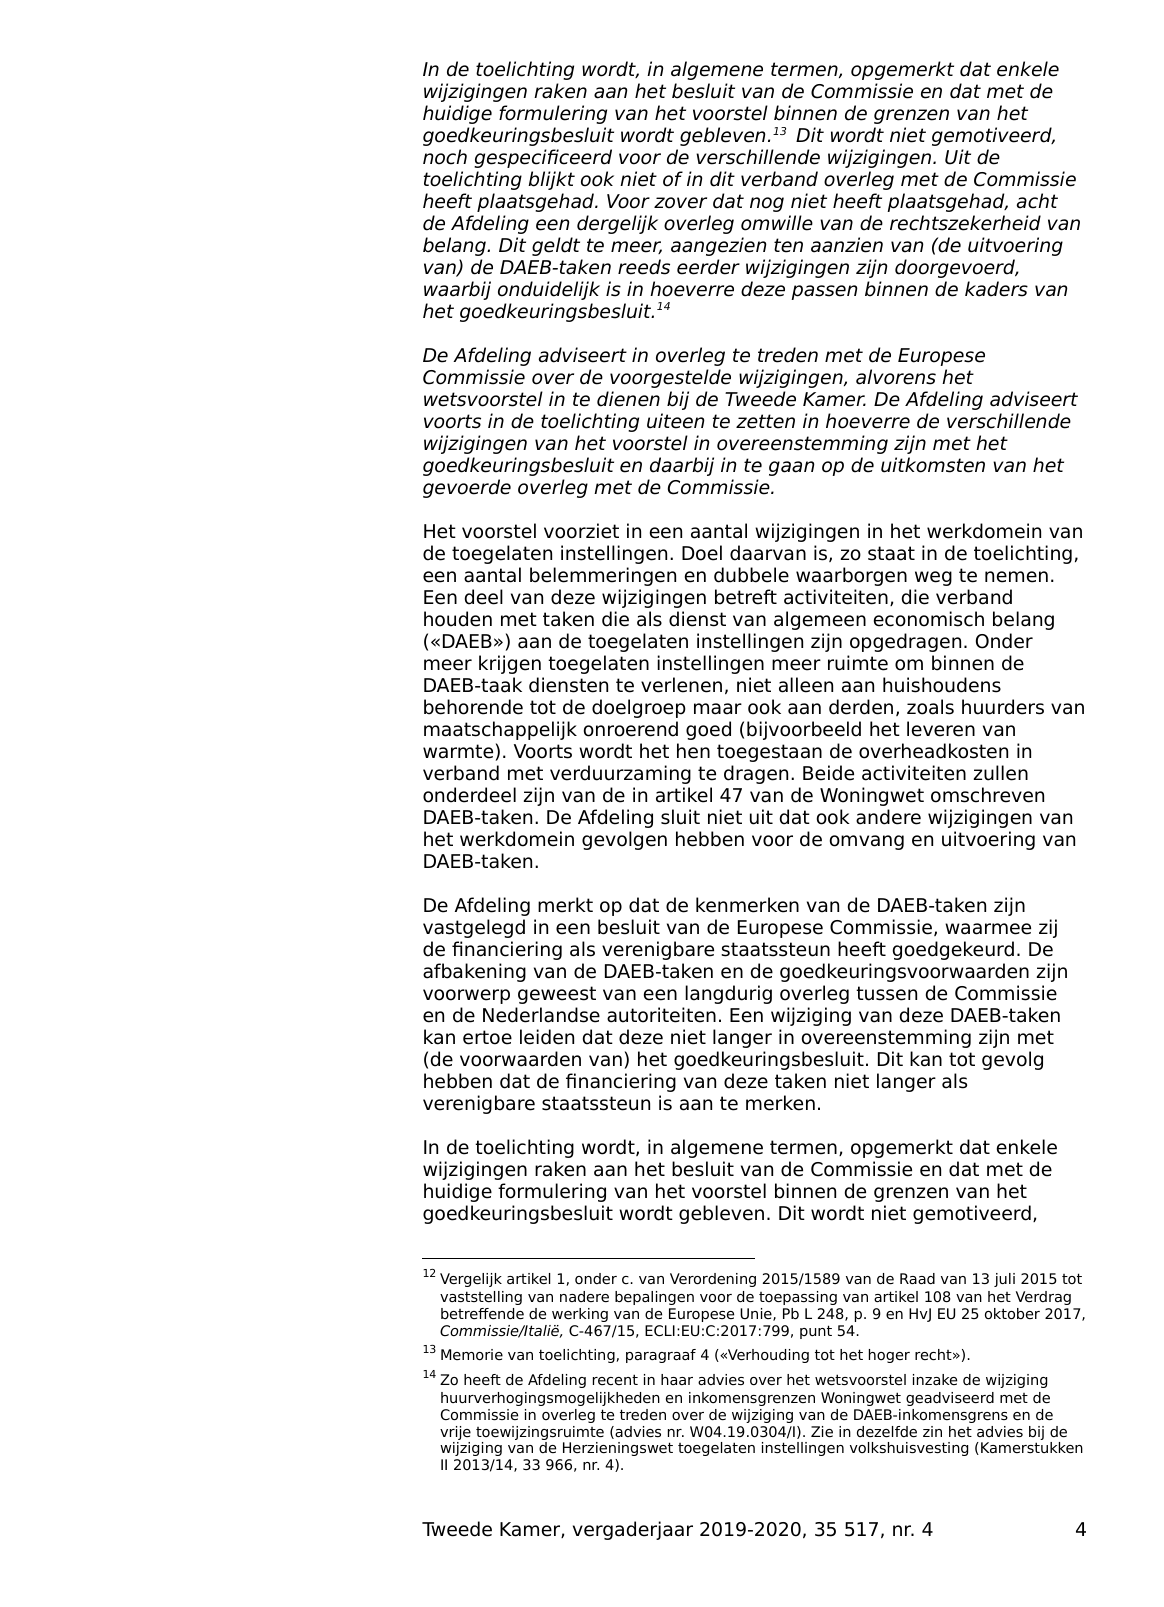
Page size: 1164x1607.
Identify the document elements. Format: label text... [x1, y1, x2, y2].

text Memorie van toelichting, paragraaf 4 («Verhouding tot het hoger recht»). [422, 1343, 1087, 1365]
text De Afdeling merkt op dat de kenmerken van de DAEB-taken zijn vastgelegd in een besluit van de Europese Commissie, waarmee zij de financiering als verenigbare staatssteun heeft goedgekeurd. De afbakening van de DAEB-taken en de goedkeuringsvoorwaarden zijn voorwerp geweest van een langdurig overleg tussen de Commissie en de Nederlandse autoriteiten. Een wijziging van deze DAEB-taken kan ertoe leiden dat deze niet langer in overeenstemming zijn met (de voorwaarden van) het goedkeuringsbesluit. Dit kan tot gevolg hebben dat de financiering van deze taken niet langer als verenigbare staatssteun is aan te merken. [422, 895, 1087, 1115]
text In de toelichting wordt, in algemene termen, opgemerkt dat enkele wijzigingen raken aan het besluit van de Commissie en dat met de huidige formulering van het voorstel binnen de grenzen van het goedkeuringsbesluit wordt gebleven. Dit wordt niet gemotiveerd, noch gespecificeerd voor de verschillende wijzigingen. Uit de toelichting blijkt ook niet of in dit verband overleg met de Commissie heeft plaatsgehad. Voor zover dat nog niet heeft plaatsgehad, acht de Afdeling een dergelijk overleg omwille van de rechtszekerheid van belang. Dit geldt te meer, aangezien ten aanzien van (de uitvoering van) de DAEB-taken reeds eerder wijzigingen zijn doorgevoerd, waarbij onduidelijk is in hoeverre deze passen binnen de kaders van het goedkeuringsbesluit. [422, 59, 1087, 323]
text De Afdeling adviseert in overleg te treden met de Europese Commissie over de voorgestelde wijzigingen, alvorens het wetsvoorstel in te dienen bij de Tweede Kamer. De Afdeling adviseert voorts in de toelichting uiteen te zetten in hoeverre de verschillende wijzigingen van het voorstel in overeenstemming zijn met het goedkeuringsbesluit en daarbij in te gaan op de uitkomsten van het gevoerde overleg met de Commissie. [422, 345, 1087, 499]
text Vergelijk artikel 1, onder c. van Verordening 2015/1589 van de Raad van 13 juli 2015 tot vaststelling van nadere bepalingen voor de toepassing van artikel 108 van het Verdrag betreffende de werking van de Europese Unie, Pb L 248, p. 9 en HvJ EU 25 oktober 2017, Commissie/Italië, C-467/15, ECLI:EU:C:2017:799, punt 54. [422, 1267, 1087, 1340]
text Zo heeft de Afdeling recent in haar advies over het wetsvoorstel inzake de wijziging huurverhogingsmogelijkheden en inkomensgrenzen Woningwet geadviseerd met de Commissie in overleg te treden over de wijziging van de DAEB-inkomensgrens en de vrije toewijzingsruimte (advies nr. W04.19.0304/I). Zie in dezelfde zin het advies bij de wijziging van de Herzieningswet toegelaten instellingen volkshuisvesting (Kamerstukken II 2013/14, 33 966, nr. 4). [422, 1368, 1087, 1474]
text In de toelichting wordt, in algemene termen, opgemerkt dat enkele wijzigingen raken aan het besluit van de Commissie en dat met de huidige formulering van het voorstel binnen de grenzen van het goedkeuringsbesluit wordt gebleven. Dit wordt niet gemotiveerd, [422, 1137, 1087, 1225]
text Het voorstel voorziet in een aantal wijzigingen in het werkdomein van de toegelaten instellingen. Doel daarvan is, zo staat in de toelichting, een aantal belemmeringen en dubbele waarborgen weg te nemen. Een deel van deze wijzigingen betreft activiteiten, die verband houden met taken die als dienst van algemeen economisch belang («DAEB») aan de toegelaten instellingen zijn opgedragen. Onder meer krijgen toegelaten instellingen meer ruimte om binnen de DAEB-taak diensten te verlenen, niet alleen aan huishoudens behorende tot de doelgroep maar ook aan derden, zoals huurders van maatschappelijk onroerend goed (bijvoorbeeld het leveren van warmte). Voorts wordt het hen toegestaan de overheadkosten in verband met verduurzaming te dragen. Beide activiteiten zullen onderdeel zijn van de in artikel 47 van de Woningwet omschreven DAEB-taken. De Afdeling sluit niet uit dat ook andere wijzigingen van het werkdomein gevolgen hebben voor de omvang en uitvoering van DAEB-taken. [422, 521, 1087, 873]
